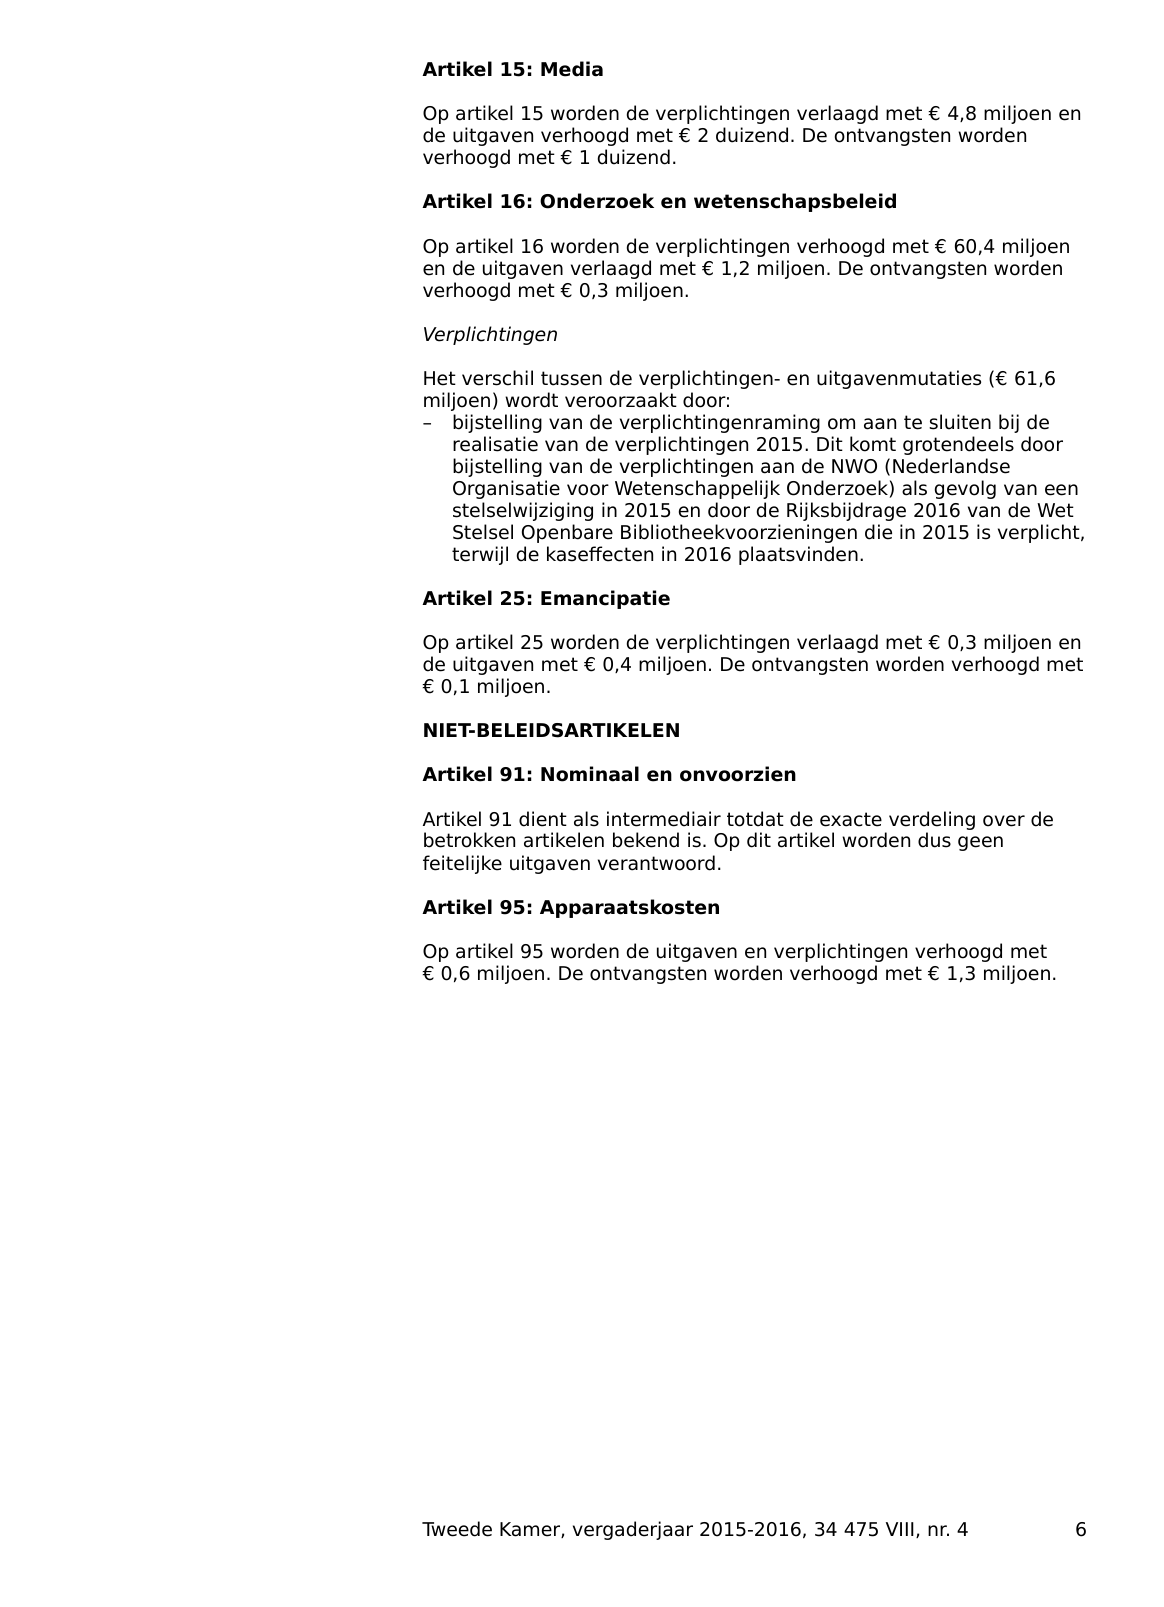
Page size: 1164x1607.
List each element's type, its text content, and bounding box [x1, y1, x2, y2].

subtitle NIET-BELEIDSARTIKELEN [422, 720, 1087, 742]
text Het verschil tussen de verplichtingen- en uitgavenmutaties (€ 61,6 miljoen) wordt veroorzaakt door: [422, 368, 1087, 412]
text Artikel 91 dient als intermediair totdat de exacte verdeling over de betrokken artikelen bekend is. Op dit artikel worden dus geen feitelijke uitgaven verantwoord. [422, 808, 1087, 874]
text Op artikel 95 worden de uitgaven en verplichtingen verhoogd met € 0,6 miljoen. De ontvangsten worden verhoogd met € 1,3 miljoen. [422, 941, 1087, 985]
text Op artikel 25 worden de verplichtingen verlaagd met € 0,3 miljoen en de uitgaven met € 0,4 miljoen. De ontvangsten worden verhoogd met € 0,1 miljoen. [422, 632, 1087, 698]
text Op artikel 16 worden de verplichtingen verhoogd met € 60,4 miljoen en de uitgaven verlaagd met € 1,2 miljoen. De ontvangsten worden verhoogd met € 0,3 miljoen. [422, 236, 1087, 301]
subtitle Artikel 91: Nominaal en onvoorzien [422, 764, 1087, 786]
subtitle Artikel 15: Media [422, 59, 1087, 81]
subtitle Artikel 25: Emancipatie [422, 588, 1087, 610]
subtitle Artikel 16: Onderzoek en wetenschapsbeleid [422, 191, 1087, 213]
text Op artikel 15 worden de verplichtingen verlaagd met € 4,8 miljoen en de uitgaven verhoogd met € 2 duizend. De ontvangsten worden verhoogd met € 1 duizend. [422, 103, 1087, 169]
text – bijstelling van de verplichtingenraming om aan te sluiten bij de realisatie van de verplichtingen 2015. Dit komt grotendeels door bijstelling van de verplichtingen aan de NWO (Nederlandse Organisatie voor Wetenschappelijk Onderzoek) als gevolg van een stelselwijziging in 2015 en door de Rijksbijdrage 2016 van de Wet Stelsel Openbare Bibliotheekvoorzieningen die in 2015 is verplicht, terwijl de kaseffecten in 2016 plaatsvinden. [422, 412, 1087, 566]
subtitle Verplichtingen [422, 324, 1087, 346]
subtitle Artikel 95: Apparaatskosten [422, 897, 1087, 918]
